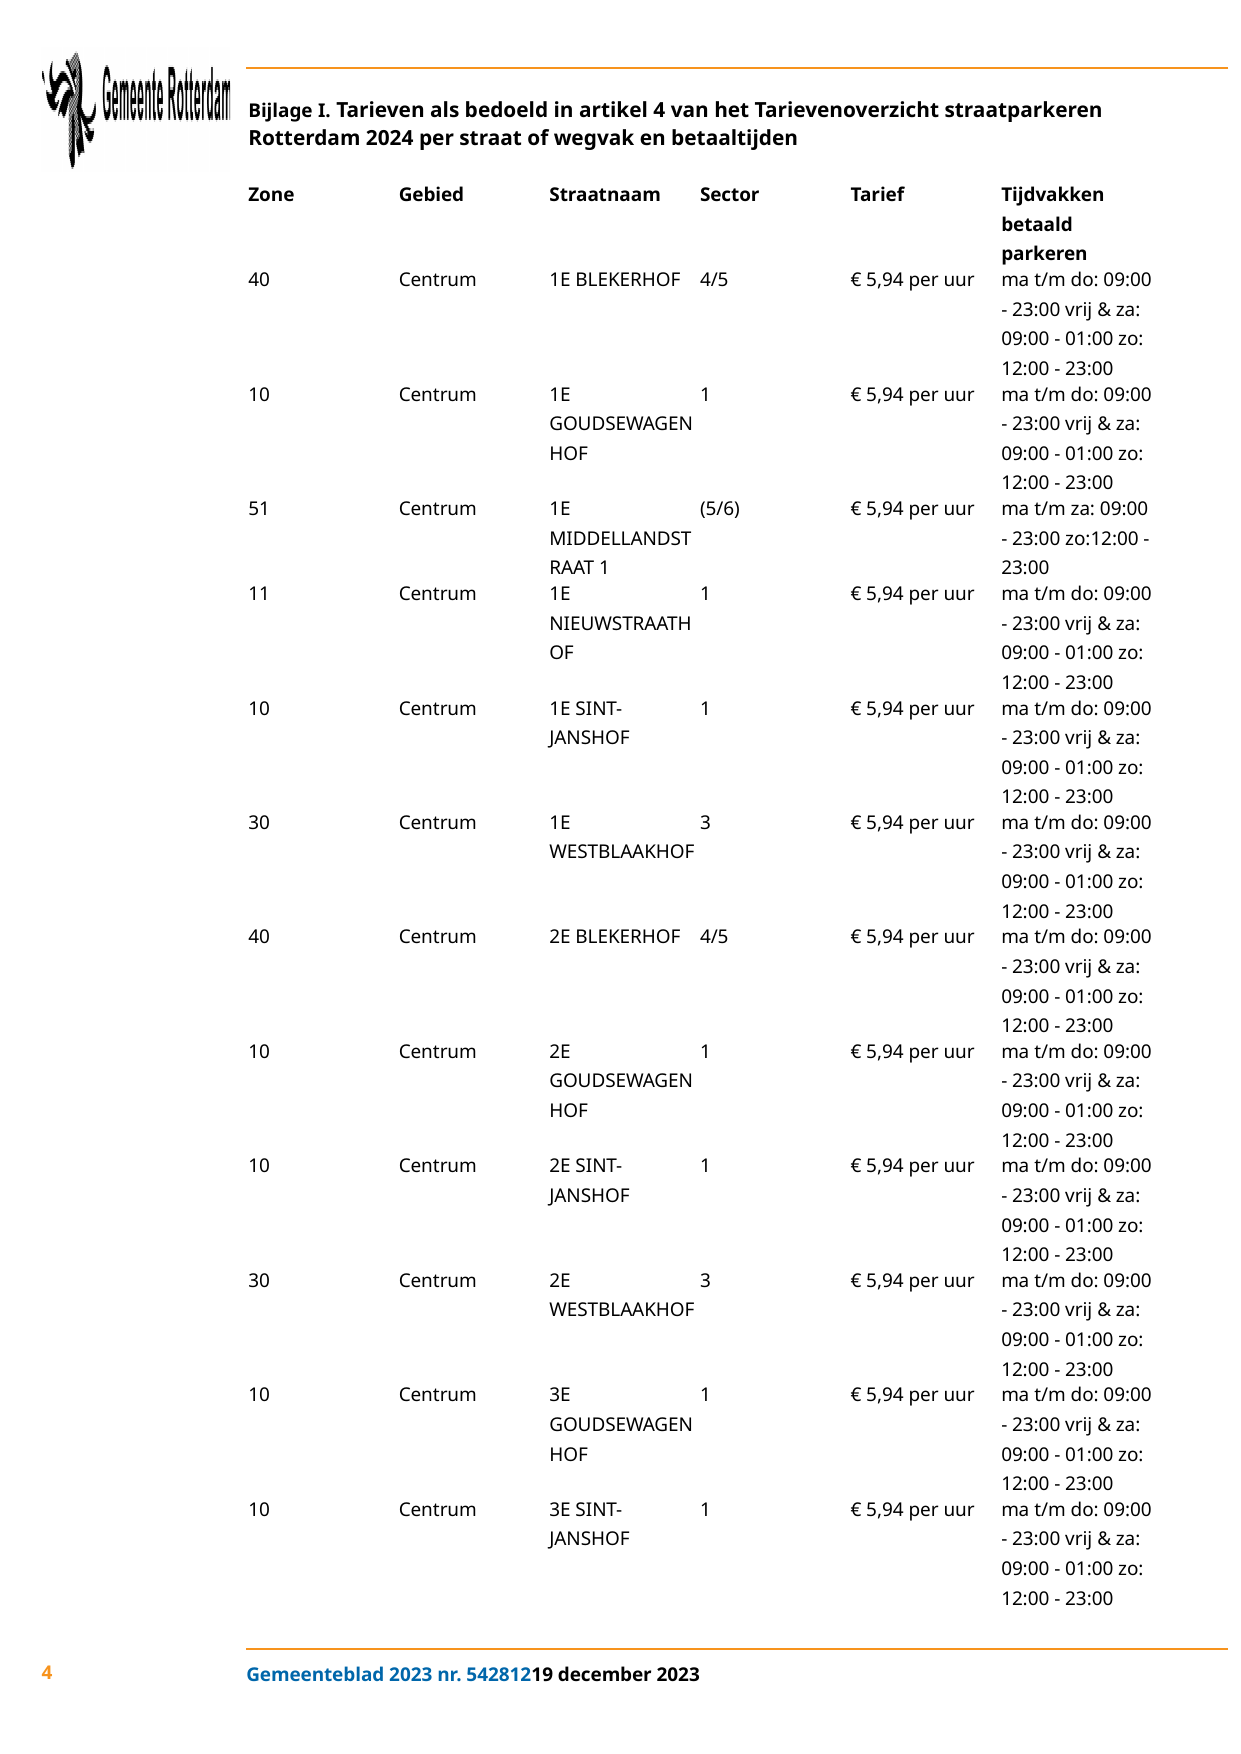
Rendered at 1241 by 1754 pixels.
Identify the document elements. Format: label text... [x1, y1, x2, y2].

table_cell 1E BLEKERHOF [549, 266, 700, 381]
table_header Straatnaam [549, 181, 700, 266]
table_cell 2E BLEKERHOF [549, 924, 700, 1038]
table_cell 4/5 [700, 924, 850, 1038]
table_cell 3 [700, 1267, 850, 1382]
table_cell 2E SINT-JANSHOF [549, 1153, 700, 1267]
table_cell € 5,94 per uur [850, 266, 1001, 381]
table_cell Centrum [399, 809, 549, 924]
picture [41, 47, 231, 172]
table_cell 40 [248, 924, 398, 1038]
table_cell 1E NIEUWSTRAATHOF [549, 580, 700, 695]
table_cell 3 [700, 809, 850, 924]
table_cell 1 [700, 1382, 850, 1496]
table_cell € 5,94 per uur [850, 1382, 1001, 1496]
table_header Zone [248, 181, 398, 266]
table_cell 1E MIDDELLANDSTRAAT 1 [549, 495, 700, 580]
table_cell ma t/m za: 09:00 - 23:00 zo:12:00 - 23:00 [1001, 495, 1152, 580]
table_cell € 5,94 per uur [850, 695, 1001, 809]
table_cell Centrum [399, 266, 549, 381]
table_cell 1 [700, 1496, 850, 1611]
table_cell 4/5 [700, 266, 850, 381]
table_cell 10 [248, 695, 398, 809]
table_cell 30 [248, 809, 398, 924]
table_cell € 5,94 per uur [850, 495, 1001, 580]
table_cell € 5,94 per uur [850, 924, 1001, 1038]
table_cell € 5,94 per uur [850, 1038, 1001, 1153]
table_cell 1E SINT-JANSHOF [549, 695, 700, 809]
table_cell ma t/m do: 09:00 - 23:00 vrij & za: 09:00 - 01:00 zo: 12:00 - 23:00 [1001, 695, 1152, 809]
table_cell Centrum [399, 1496, 549, 1611]
table_cell Centrum [399, 495, 549, 580]
table_cell 10 [248, 1382, 398, 1496]
table_cell ma t/m do: 09:00 - 23:00 vrij & za: 09:00 - 01:00 zo: 12:00 - 23:00 [1001, 266, 1152, 381]
table_cell 30 [248, 1267, 398, 1382]
table_header Sector [700, 181, 850, 266]
table_cell Centrum [399, 381, 549, 495]
table_cell 1 [700, 1038, 850, 1153]
table_cell 1E WESTBLAAKHOF [549, 809, 700, 924]
table_cell 2E WESTBLAAKHOF [549, 1267, 700, 1382]
table_header Tijdvakken betaald parkeren [1001, 181, 1152, 266]
table_cell 1 [700, 1153, 850, 1267]
table_cell ma t/m do: 09:00 - 23:00 vrij & za: 09:00 - 01:00 zo: 12:00 - 23:00 [1001, 809, 1152, 924]
table_cell 1 [700, 381, 850, 495]
table_cell 10 [248, 381, 398, 495]
table_cell Centrum [399, 695, 549, 809]
table_cell Centrum [399, 1267, 549, 1382]
table_cell € 5,94 per uur [850, 381, 1001, 495]
table_cell 10 [248, 1038, 398, 1153]
table_cell Centrum [399, 1153, 549, 1267]
table_cell € 5,94 per uur [850, 1496, 1001, 1611]
table_cell Centrum [399, 1382, 549, 1496]
table_header Tarief [850, 181, 1001, 266]
table_cell 3E GOUDSEWAGENHOF [549, 1382, 700, 1496]
table_cell ma t/m do: 09:00 - 23:00 vrij & za: 09:00 - 01:00 zo: 12:00 - 23:00 [1001, 1038, 1152, 1153]
table_cell € 5,94 per uur [850, 809, 1001, 924]
table_cell 11 [248, 580, 398, 695]
table_cell ma t/m do: 09:00 - 23:00 vrij & za: 09:00 - 01:00 zo: 12:00 - 23:00 [1001, 580, 1152, 695]
table_cell ma t/m do: 09:00 - 23:00 vrij & za: 09:00 - 01:00 zo: 12:00 - 23:00 [1001, 1153, 1152, 1267]
table_cell Centrum [399, 580, 549, 695]
table_cell 51 [248, 495, 398, 580]
table_cell 2E GOUDSEWAGENHOF [549, 1038, 700, 1153]
table_cell € 5,94 per uur [850, 1153, 1001, 1267]
table_cell ma t/m do: 09:00 - 23:00 vrij & za: 09:00 - 01:00 zo: 12:00 - 23:00 [1001, 1267, 1152, 1382]
table_cell 3E SINT-JANSHOF [549, 1496, 700, 1611]
table_cell 1 [700, 695, 850, 809]
table_cell Centrum [399, 1038, 549, 1153]
table_cell ma t/m do: 09:00 - 23:00 vrij & za: 09:00 - 01:00 zo: 12:00 - 23:00 [1001, 924, 1152, 1038]
table_cell (5/6) [700, 495, 850, 580]
text Bijlage I. Tarieven als bedoeld in artikel 4 van het Tarievenoverzicht straatparkeren Rotterdam 2024 per straat of wegvak en betaaltijden [248, 95, 1152, 152]
table_cell ma t/m do: 09:00 - 23:00 vrij & za: 09:00 - 01:00 zo: 12:00 - 23:00 [1001, 381, 1152, 495]
table_cell 1 [700, 580, 850, 695]
table_cell 10 [248, 1153, 398, 1267]
table_cell 1E GOUDSEWAGENHOF [549, 381, 700, 495]
table_cell 40 [248, 266, 398, 381]
table_cell ma t/m do: 09:00 - 23:00 vrij & za: 09:00 - 01:00 zo: 12:00 - 23:00 [1001, 1496, 1152, 1611]
table_cell ma t/m do: 09:00 - 23:00 vrij & za: 09:00 - 01:00 zo: 12:00 - 23:00 [1001, 1382, 1152, 1496]
table_cell € 5,94 per uur [850, 1267, 1001, 1382]
table_cell Centrum [399, 924, 549, 1038]
table_cell € 5,94 per uur [850, 580, 1001, 695]
table_header Gebied [399, 181, 549, 266]
table_cell 10 [248, 1496, 398, 1611]
